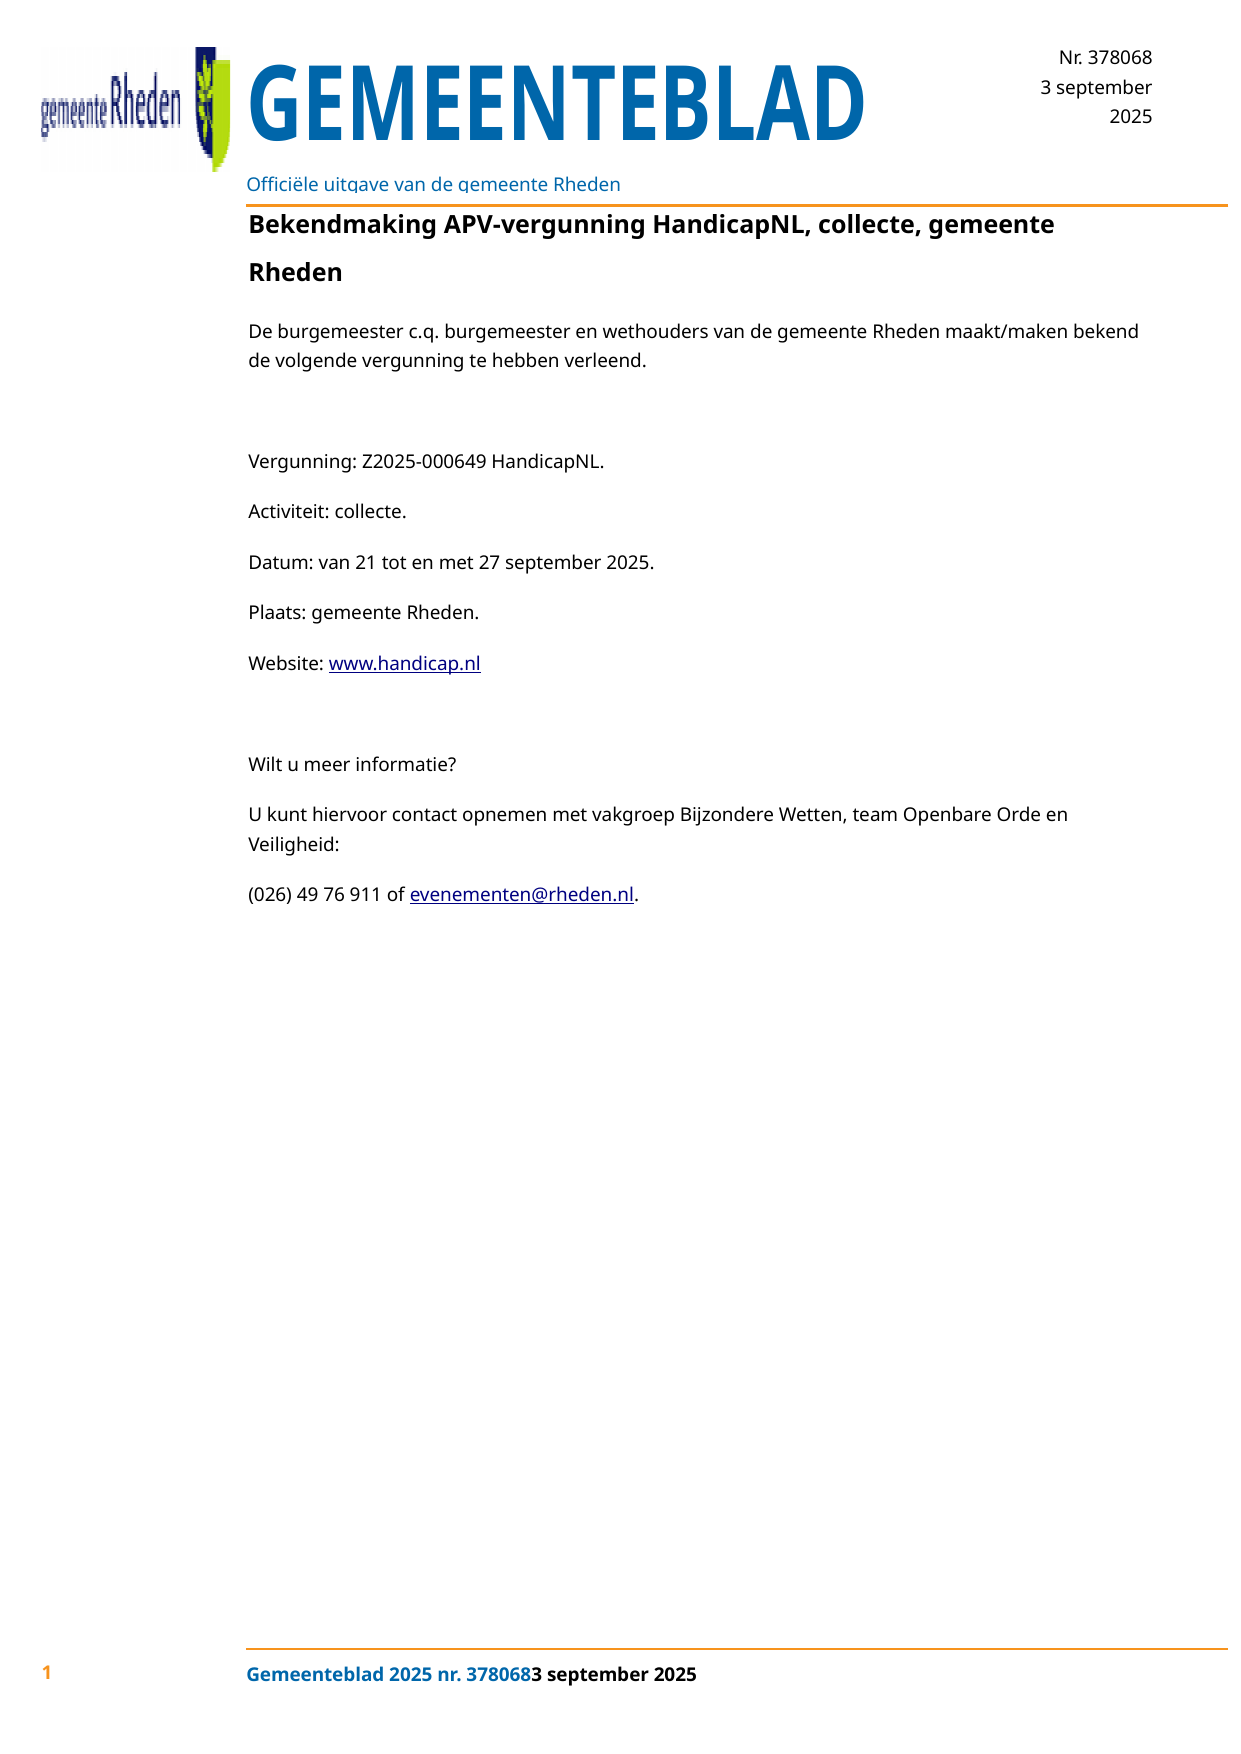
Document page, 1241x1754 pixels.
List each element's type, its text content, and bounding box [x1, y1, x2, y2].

text Plaats: gemeente Rheden. [248, 599, 1152, 625]
text De burgemeester c.q. burgemeester en wethouders van de gemeente Rheden maakt/maken bekend de volgende vergunning te hebben verleend. [248, 318, 1152, 373]
text (026) 49 76 911 of evenementen@rheden.nl. [248, 881, 1152, 907]
text Wilt u meer informatie? [248, 751, 1152, 777]
text U kunt hiervoor contact opnemen met vakgroep Bijzondere Wetten, team Openbare Orde en Veiligheid: [248, 801, 1152, 857]
text Datum: van 21 tot en met 27 september 2025. [248, 549, 1152, 575]
picture [41, 47, 231, 172]
text Activiteit: collecte. [248, 499, 1152, 524]
text Bekendmaking APV-vergunning HandicapNL, collecte, gemeente Rheden [248, 207, 1152, 288]
text Website: www.handicap.nl [248, 650, 1152, 676]
text Vergunning: Z2025-000649 HandicapNL. [248, 448, 1152, 474]
